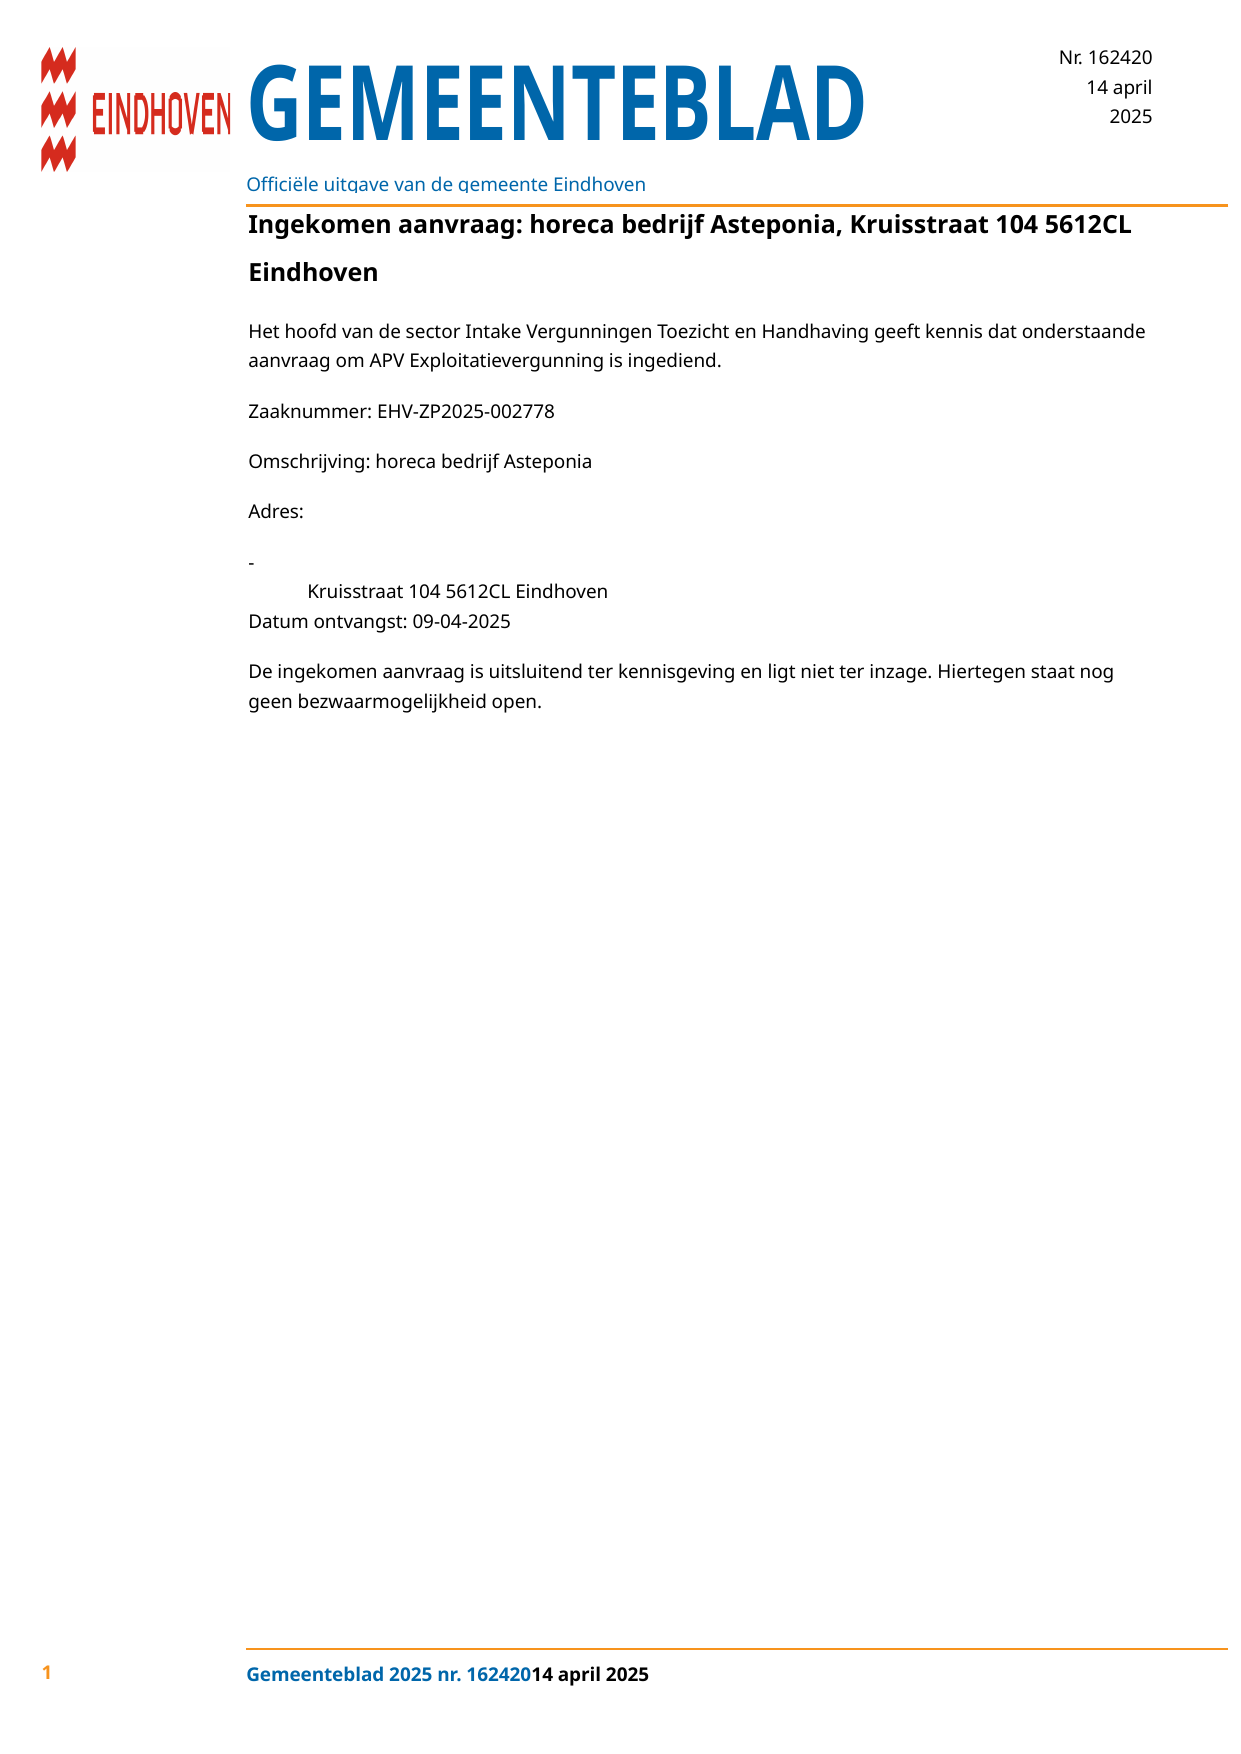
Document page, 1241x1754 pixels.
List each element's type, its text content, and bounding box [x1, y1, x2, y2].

text Adres: [248, 499, 1152, 524]
picture [41, 47, 231, 172]
text De ingekomen aanvraag is uitsluitend ter kennisgeving en ligt niet ter inzage. Hiertegen staat nog geen bezwaarmogelijkheid open. [248, 659, 1152, 714]
text Ingekomen aanvraag: horeca bedrijf Asteponia, Kruisstraat 104 5612CL Eindhoven [248, 207, 1152, 288]
text Omschrijving: horeca bedrijf Asteponia [248, 448, 1152, 474]
list Kruisstraat 104 5612CL Eindhoven [248, 579, 1152, 604]
text Datum ontvangst: 09-04-2025 [248, 608, 1152, 634]
text Zaaknummer: EHV-ZP2025-002778 [248, 398, 1152, 424]
text Het hoofd van de sector Intake Vergunningen Toezicht en Handhaving geeft kennis dat onderstaande aanvraag om APV Exploitatievergunning is ingediend. [248, 318, 1152, 373]
